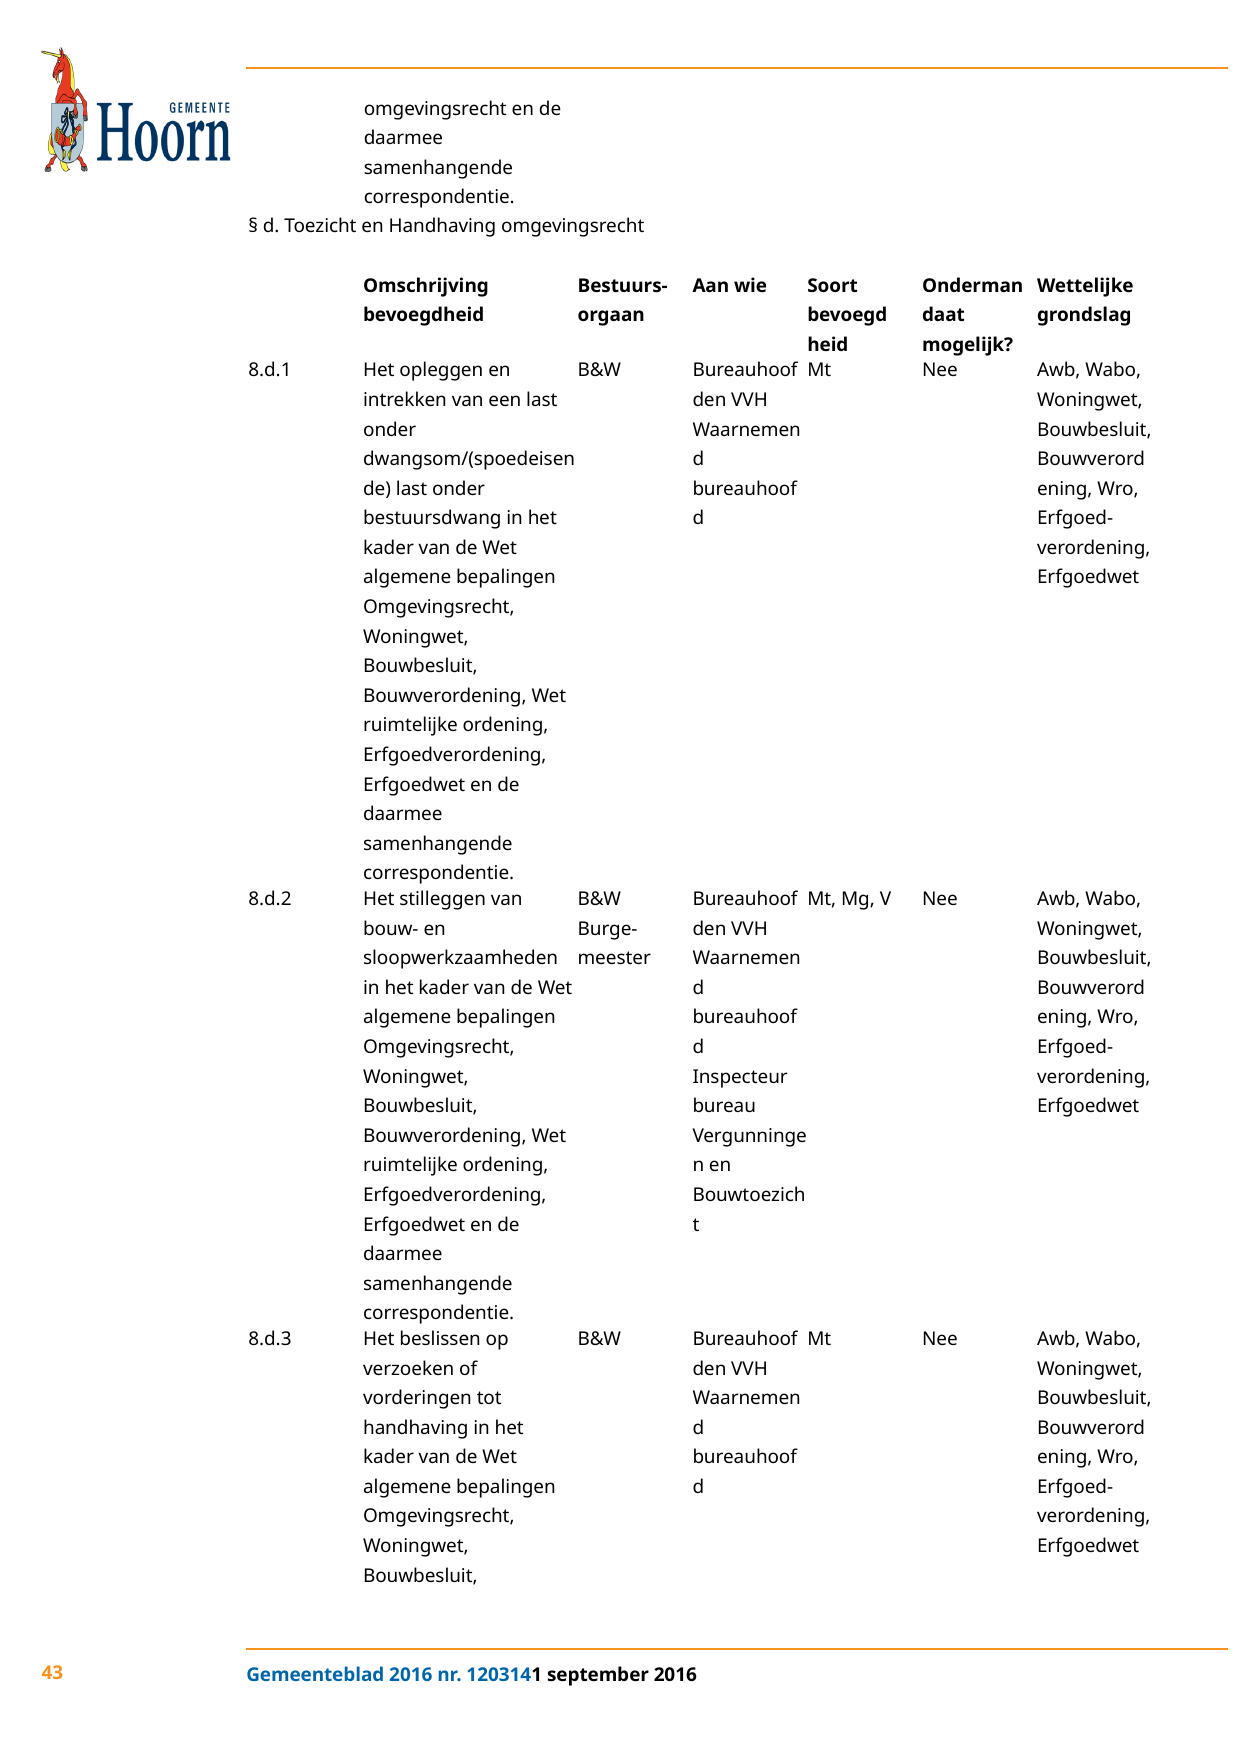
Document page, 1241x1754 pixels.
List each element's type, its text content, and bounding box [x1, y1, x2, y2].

table_header Bestuurs- orgaan [578, 272, 692, 357]
table_cell [690, 95, 805, 209]
table_header Soort bevoegd heid [807, 272, 922, 357]
table_cell [805, 95, 921, 209]
table_cell Nee [922, 1325, 1037, 1588]
table_cell 8.d.2 [248, 885, 363, 1325]
table_cell Nee [922, 357, 1037, 885]
picture [41, 47, 231, 172]
table_cell 8.d.3 [248, 1325, 363, 1588]
table_header Omschrijving bevoegdheid [363, 272, 577, 357]
table_cell Mt [807, 357, 922, 885]
table_cell Het opleggen en intrekken van een last onder dwangsom/(spoedeisende) last onder bestuursdwang in het kader van de Wet algemene bepalingen Omgevingsrecht, Woningwet, Bouwbesluit, Bouwverordening, Wet ruimtelijke ordening, Erfgoedverordening, Erfgoedwet en de daarmee samenhangende correspondentie. [363, 357, 577, 885]
table_cell B&W Burge-meester [578, 885, 692, 1325]
table_cell Het stilleggen van bouw- en sloopwerkzaamheden in het kader van de Wet algemene bepalingen Omgevingsrecht, Woningwet, Bouwbesluit, Bouwverordening, Wet ruimtelijke ordening, Erfgoedverordening, Erfgoedwet en de daarmee samenhangende correspondentie. [363, 885, 577, 1325]
table_cell Awb, Wabo, Woningwet, Bouwbesluit, Bouwverordening, Wro, Erfgoed-verordening, Erfgoedwet [1037, 357, 1152, 885]
table_header Aan wie [692, 272, 807, 357]
table_cell [921, 95, 1036, 209]
table_cell Awb, Wabo, Woningwet, Bouwbesluit, Bouwverordening, Wro, Erfgoed-verordening, Erfgoedwet [1037, 1325, 1152, 1588]
table_header Wettelijke grondslag [1037, 272, 1152, 357]
table_cell Bureauhoofden VVH Waarnemend bureauhoofd Inspecteur bureau Vergunningen en Bouwtoezicht [692, 885, 807, 1325]
table_header Onderman daat mogelijk? [922, 272, 1037, 357]
table_cell Mt [807, 1325, 922, 1588]
text § d. Toezicht en Handhaving omgevingsrecht [248, 212, 1152, 238]
table_cell Mt, Mg, V [807, 885, 922, 1325]
table_cell [574, 95, 690, 209]
table_cell B&W [578, 1325, 692, 1588]
table_cell omgevingsrecht en de daarmee samenhangende correspondentie. [364, 95, 574, 209]
table_cell [1036, 95, 1152, 209]
table_cell Bureauhoofden VVH Waarnemend bureauhoofd [692, 357, 807, 885]
table_cell Awb, Wabo, Woningwet, Bouwbesluit, Bouwverordening, Wro, Erfgoed-verordening, Erfgoedwet [1037, 885, 1152, 1325]
table_cell Bureauhoofden VVH Waarnemend bureauhoofd [692, 1325, 807, 1588]
table_cell 8.d.1 [248, 357, 363, 885]
table_cell Nee [922, 885, 1037, 1325]
table_cell B&W [578, 357, 692, 885]
table_header [248, 272, 363, 357]
table_cell [248, 95, 363, 209]
table_cell Het beslissen op verzoeken of vorderingen tot handhaving in het kader van de Wet algemene bepalingen Omgevingsrecht, Woningwet, Bouwbesluit, [363, 1325, 577, 1588]
